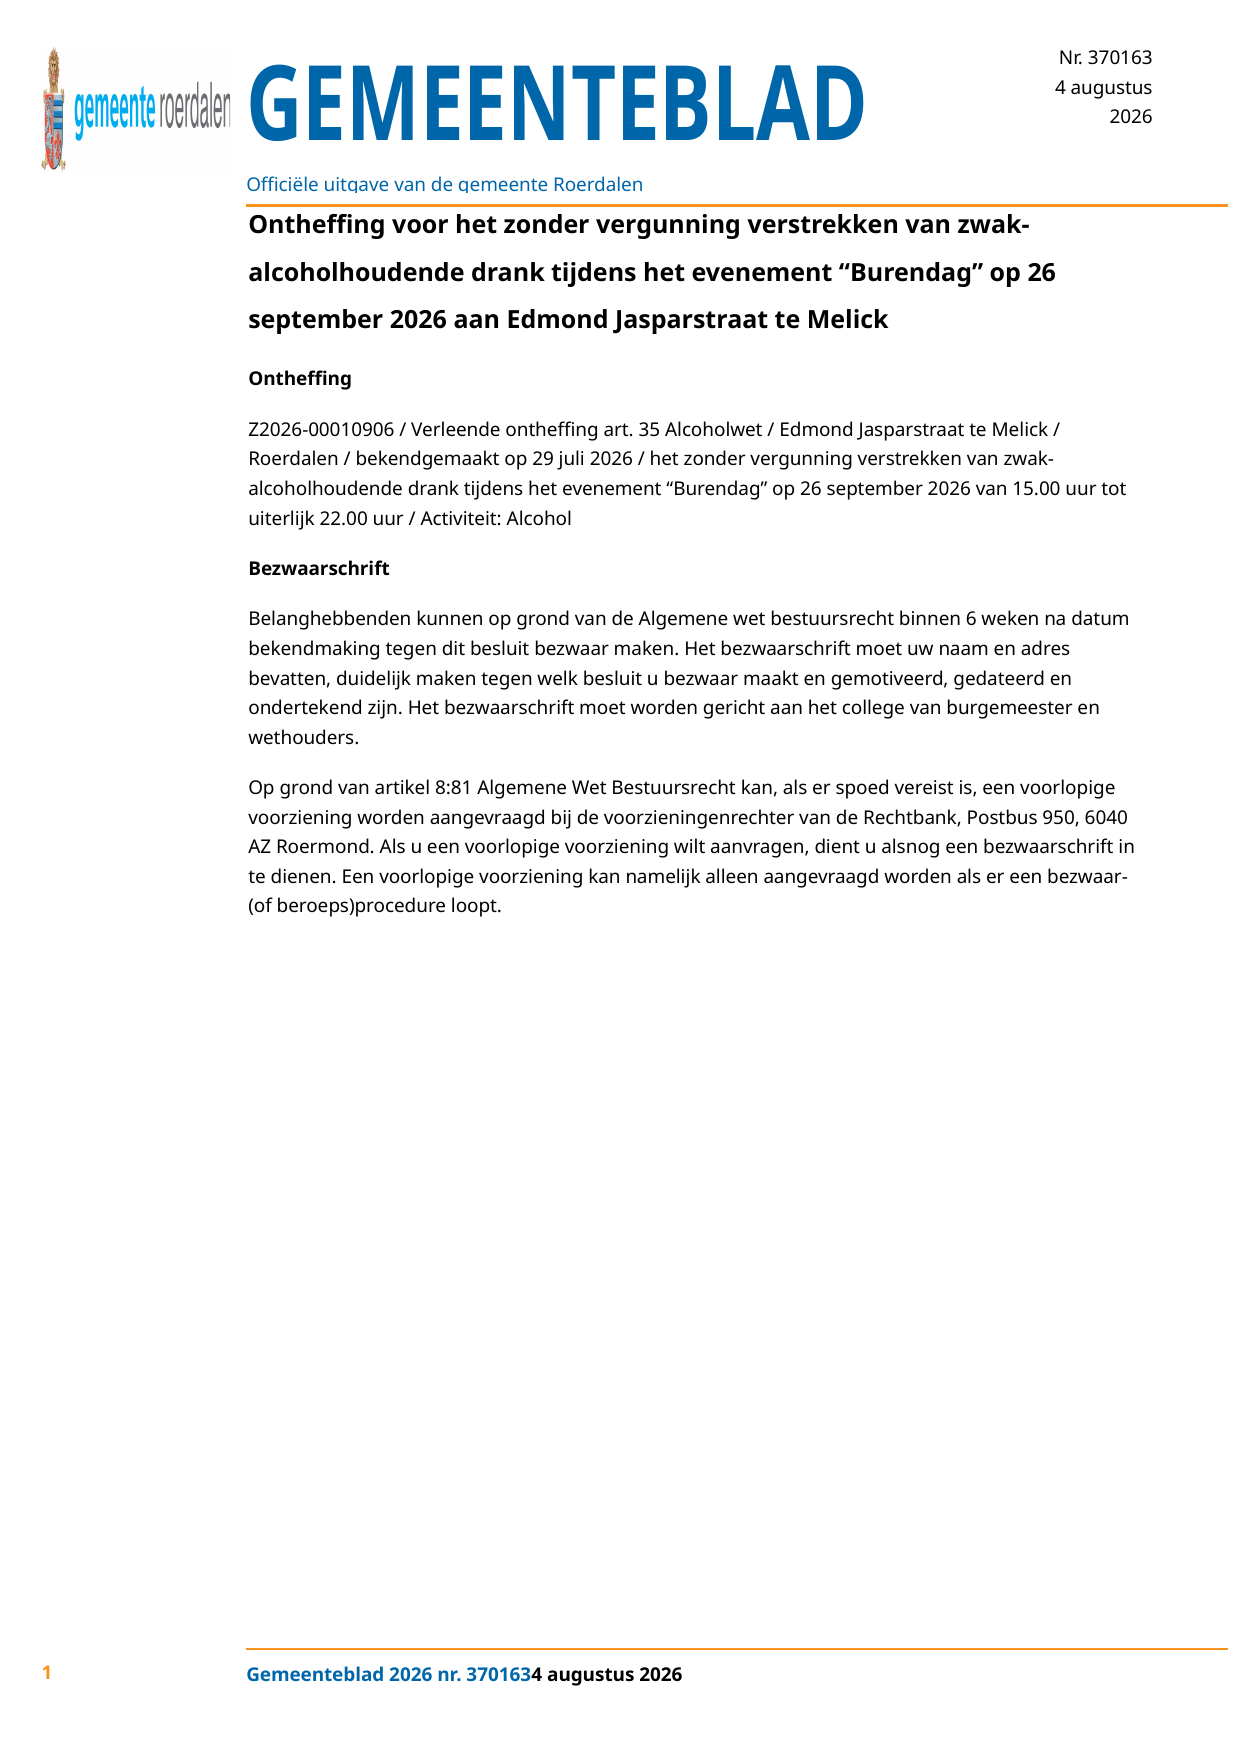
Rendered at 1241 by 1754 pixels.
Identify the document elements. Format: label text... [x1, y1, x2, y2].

text Z2026-00010906 / Verleende ontheffing art. 35 Alcoholwet / Edmond Jasparstraat te Melick / Roerdalen / bekendgemaakt op 29 juli 2026 / het zonder vergunning verstrekken van zwak-alcoholhoudende drank tijdens het evenement “Burendag” op 26 september 2026 van 15.00 uur tot uiterlijk 22.00 uur / Activiteit: Alcohol [248, 416, 1152, 530]
text Op grond van artikel 8:81 Algemene Wet Bestuursrecht kan, als er spoed vereist is, een voorlopige voorziening worden aangevraagd bij de voorzieningenrechter van de Rechtbank, Postbus 950, 6040 AZ Roermond. Als u een voorlopige voorziening wilt aanvragen, dient u alsnog een bezwaarschrift in te dienen. Een voorlopige voorziening kan namelijk alleen aangevraagd worden als er een bezwaar- (of beroeps)procedure loopt. [248, 774, 1152, 918]
text Belanghebbenden kunnen op grond van de Algemene wet bestuursrecht binnen 6 weken na datum bekendmaking tegen dit besluit bezwaar maken. Het bezwaarschrift moet uw naam en adres bevatten, duidelijk maken tegen welk besluit u bezwaar maakt en gemotiveerd, gedateerd en ondertekend zijn. Het bezwaarschrift moet worden gericht aan het college van burgemeester en wethouders. [248, 606, 1152, 749]
picture [41, 47, 231, 172]
text Bezwaarschrift [248, 555, 1152, 581]
text Ontheffing [248, 366, 1152, 391]
text Ontheffing voor het zonder vergunning verstrekken van zwak-alcoholhoudende drank tijdens het evenement “Burendag” op 26 september 2026 aan Edmond Jasparstraat te Melick [248, 207, 1152, 336]
